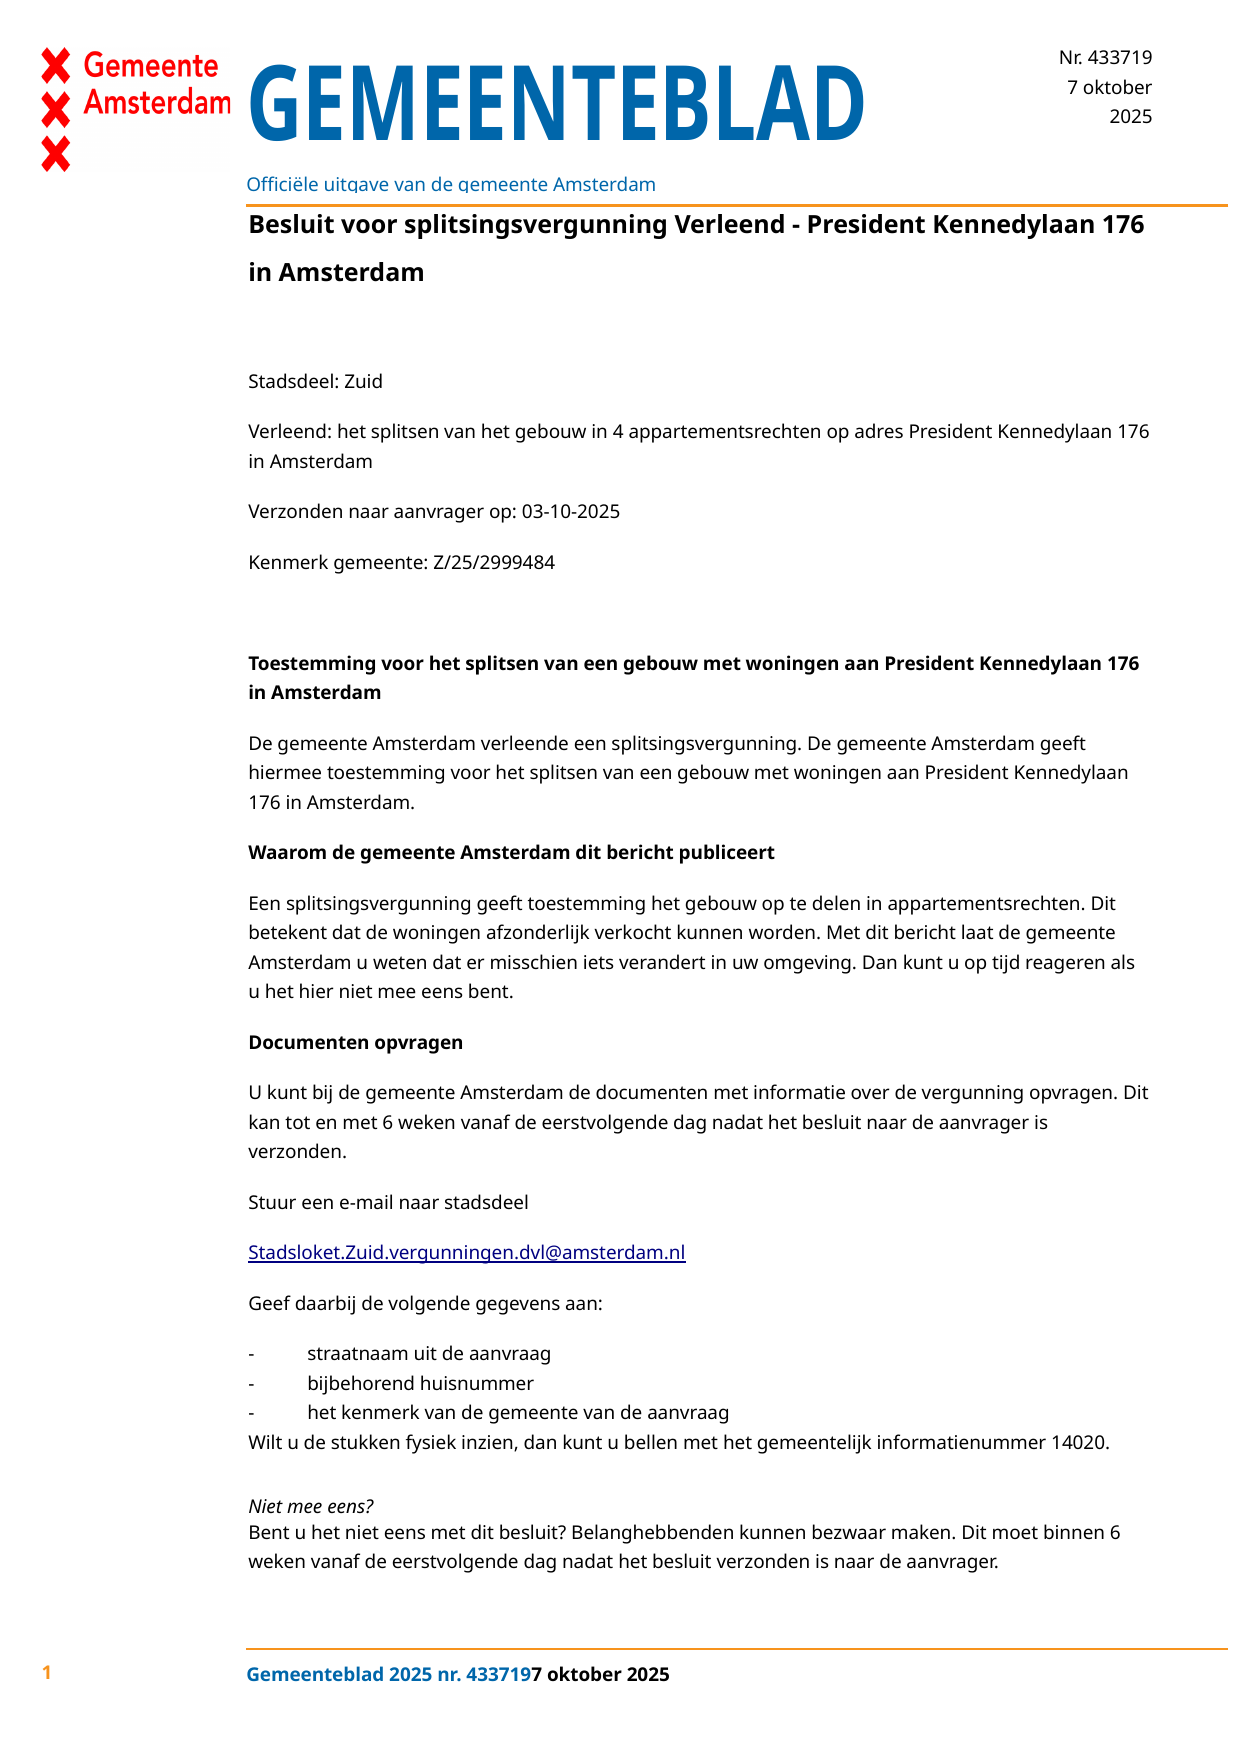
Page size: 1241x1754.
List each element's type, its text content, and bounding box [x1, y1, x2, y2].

text Stadsdeel: Zuid [248, 368, 1152, 394]
list bijbehorend huisnummer [248, 1370, 1152, 1396]
text Verzonden naar aanvrager op: 03-10-2025 [248, 499, 1152, 524]
list het kenmerk van de gemeente van de aanvraag [248, 1399, 1152, 1425]
text Niet mee eens? [248, 1493, 1152, 1519]
text U kunt bij de gemeente Amsterdam de documenten met informatie over de vergunning opvragen. Dit kan tot en met 6 weken vanaf de eerstvolgende dag nadat het besluit naar de aanvrager is verzonden. [248, 1079, 1152, 1164]
text Stuur een e-mail naar stadsdeel [248, 1189, 1152, 1215]
text Toestemming voor het splitsen van een gebouw met woningen aan President Kennedylaan 176 in Amsterdam [248, 650, 1152, 705]
text Kenmerk gemeente: Z/25/2999484 [248, 549, 1152, 575]
text Een splitsingsvergunning geeft toestemming het gebouw op te delen in appartementsrechten. Dit betekent dat de woningen afzonderlijk verkocht kunnen worden. Met dit bericht laat de gemeente Amsterdam u weten dat er misschien iets verandert in uw omgeving. Dan kunt u op tijd reageren als u het hier niet mee eens bent. [248, 890, 1152, 1004]
list straatnaam uit de aanvraag [248, 1340, 1152, 1366]
text Wilt u de stukken fysiek inzien, dan kunt u bellen met het gemeentelijk informatienummer 14020. [248, 1429, 1152, 1455]
text Documenten opvragen [248, 1029, 1152, 1055]
text Stadsloket.Zuid.vergunningen.dvl@amsterdam.nl [248, 1239, 1152, 1265]
text Bent u het niet eens met dit besluit? Belanghebbenden kunnen bezwaar maken. Dit moet binnen 6 weken vanaf de eerstvolgende dag nadat het besluit verzonden is naar de aanvrager. [248, 1519, 1152, 1574]
text De gemeente Amsterdam verleende een splitsingsvergunning. De gemeente Amsterdam geeft hiermee toestemming voor het splitsen van een gebouw met woningen aan President Kennedylaan 176 in Amsterdam. [248, 730, 1152, 815]
text Waarom de gemeente Amsterdam dit bericht publiceert [248, 839, 1152, 865]
picture [41, 47, 231, 172]
text Besluit voor splitsingsvergunning Verleend - President Kennedylaan 176 in Amsterdam [248, 207, 1152, 288]
text Verleend: het splitsen van het gebouw in 4 appartementsrechten op adres President Kennedylaan 176 in Amsterdam [248, 419, 1152, 474]
text Geef daarbij de volgende gegevens aan: [248, 1290, 1152, 1316]
